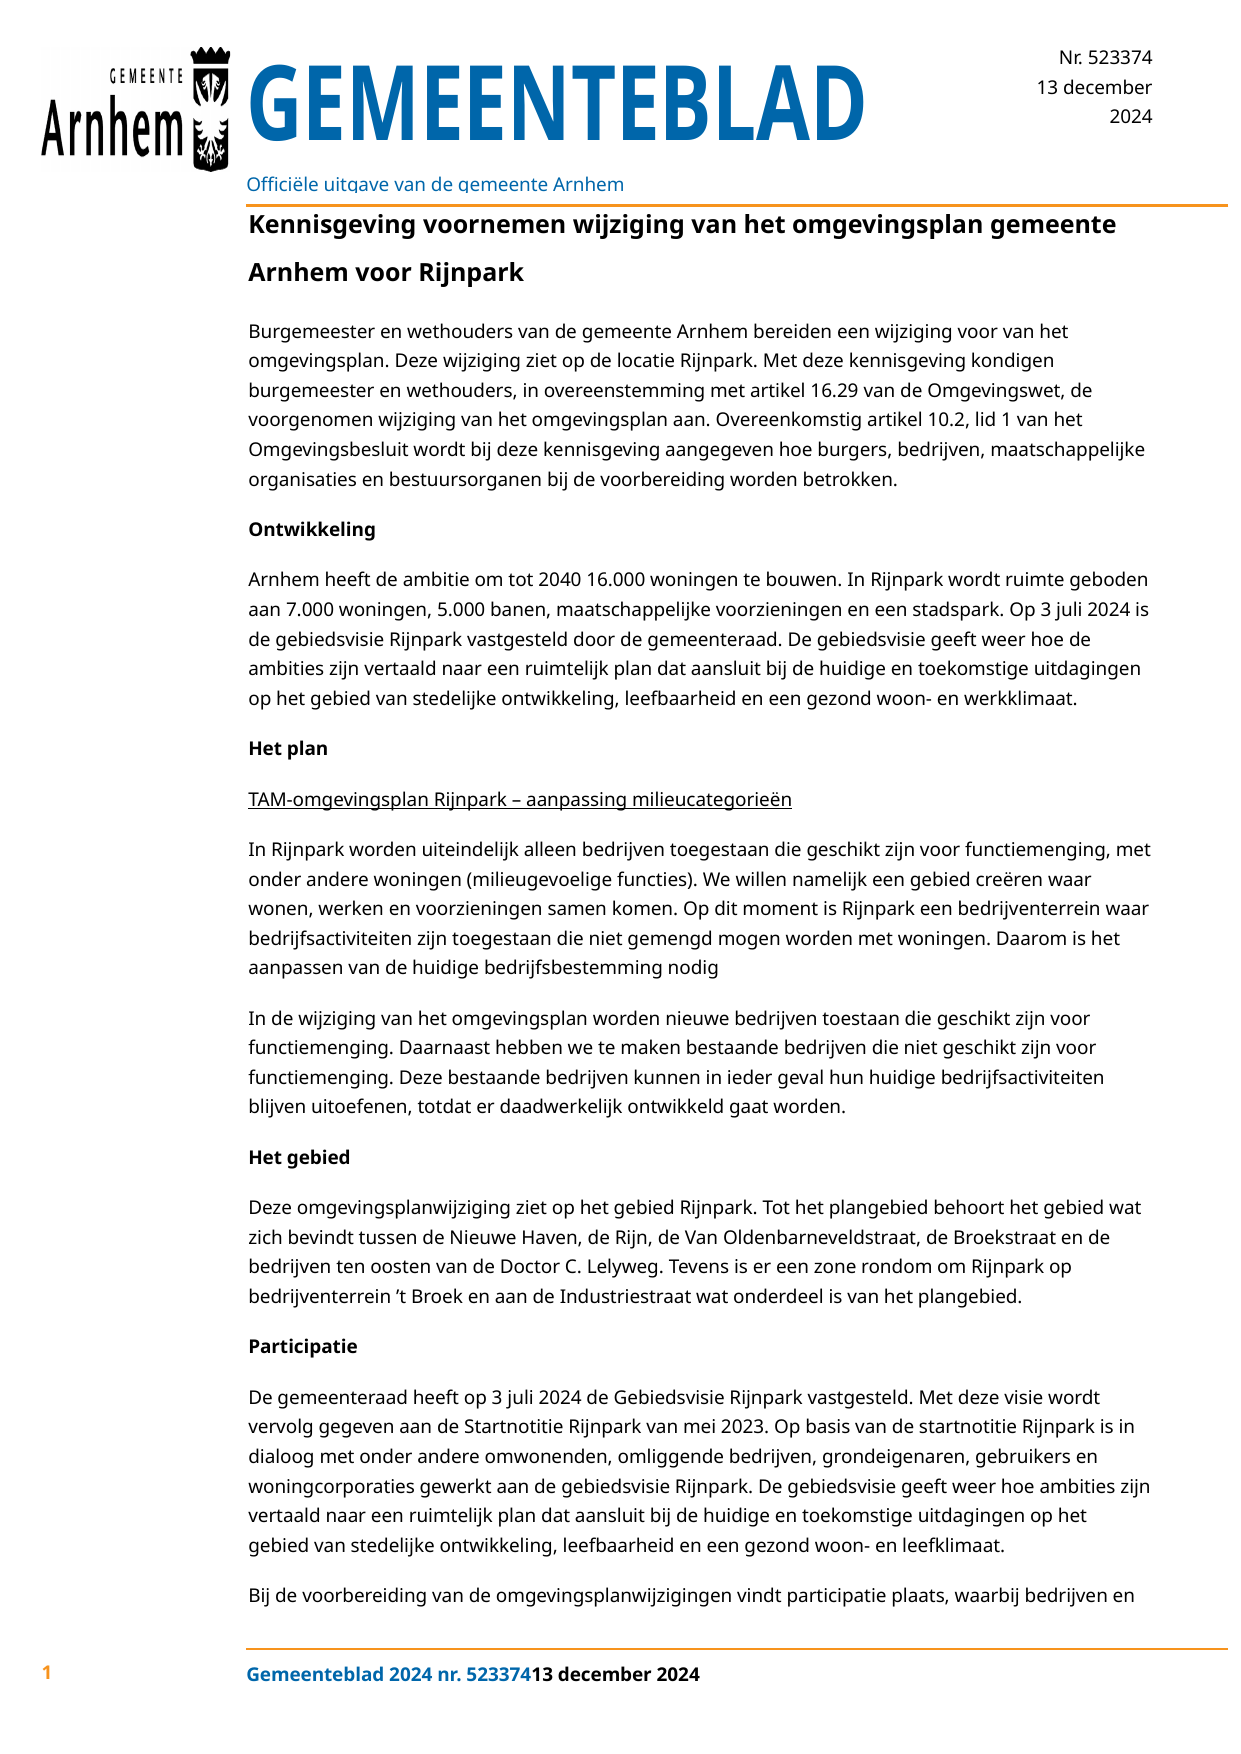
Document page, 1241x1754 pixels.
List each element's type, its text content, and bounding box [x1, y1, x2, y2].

text Kennisgeving voornemen wijziging van het omgevingsplan gemeente Arnhem voor Rijnpark [248, 207, 1152, 288]
text Burgemeester en wethouders van de gemeente Arnhem bereiden een wijziging voor van het omgevingsplan. Deze wijziging ziet op de locatie Rijnpark. Met deze kennisgeving kondigen burgemeester en wethouders, in overeenstemming met artikel 16.29 van de Omgevingswet, de voorgenomen wijziging van het omgevingsplan aan. Overeenkomstig artikel 10.2, lid 1 van het Omgevingsbesluit wordt bij deze kennisgeving aangegeven hoe burgers, bedrijven, maatschappelijke organisaties en bestuursorganen bij de voorbereiding worden betrokken. [248, 318, 1152, 492]
text TAM-omgevingsplan Rijnpark – aanpassing milieucategorieën [248, 786, 1152, 812]
text De gemeenteraad heeft op 3 juli 2024 de Gebiedsvisie Rijnpark vastgesteld. Met deze visie wordt vervolg gegeven aan de Startnotitie Rijnpark van mei 2023. Op basis van de startnotitie Rijnpark is in dialoog met onder andere omwonenden, omliggende bedrijven, grondeigenaren, gebruikers en woningcorporaties gewerkt aan de gebiedsvisie Rijnpark. De gebiedsvisie geeft weer hoe ambities zijn vertaald naar een ruimtelijk plan dat aansluit bij de huidige en toekomstige uitdagingen op het gebied van stedelijke ontwikkeling, leefbaarheid en een gezond woon- en leefklimaat. [248, 1384, 1152, 1558]
text Participatie [248, 1334, 1152, 1359]
text Bij de voorbereiding van de omgevingsplanwijzigingen vindt participatie plaats, waarbij bedrijven en [248, 1582, 1152, 1608]
text Arnhem heeft de ambitie om tot 2040 16.000 woningen te bouwen. In Rijnpark wordt ruimte geboden aan 7.000 woningen, 5.000 banen, maatschappelijke voorzieningen en een stadspark. Op 3 juli 2024 is de gebiedsvisie Rijnpark vastgesteld door de gemeenteraad. De gebiedsvisie geeft weer hoe de ambities zijn vertaald naar een ruimtelijk plan dat aansluit bij de huidige en toekomstige uitdagingen op het gebied van stedelijke ontwikkeling, leefbaarheid en een gezond woon- en werkklimaat. [248, 567, 1152, 711]
text In Rijnpark worden uiteindelijk alleen bedrijven toegestaan die geschikt zijn voor functiemenging, met onder andere woningen (milieugevoelige functies). We willen namelijk een gebied creëren waar wonen, werken en voorzieningen samen komen. Op dit moment is Rijnpark een bedrijventerrein waar bedrijfsactiviteiten zijn toegestaan die niet gemengd mogen worden met woningen. Daarom is het aanpassen van de huidige bedrijfsbestemming nodig [248, 836, 1152, 980]
text Ontwikkeling [248, 516, 1152, 542]
text In de wijziging van het omgevingsplan worden nieuwe bedrijven toestaan die geschikt zijn voor functiemenging. Daarnaast hebben we te maken bestaande bedrijven die niet geschikt zijn voor functiemenging. Deze bestaande bedrijven kunnen in ieder geval hun huidige bedrijfsactiviteiten blijven uitoefenen, totdat er daadwerkelijk ontwikkeld gaat worden. [248, 1005, 1152, 1119]
picture [41, 47, 231, 172]
text Deze omgevingsplanwijziging ziet op het gebied Rijnpark. Tot het plangebied behoort het gebied wat zich bevindt tussen de Nieuwe Haven, de Rijn, de Van Oldenbarneveldstraat, de Broekstraat en de bedrijven ten oosten van de Doctor C. Lelyweg. Tevens is er een zone rondom om Rijnpark op bedrijventerrein ’t Broek en aan de Industriestraat wat onderdeel is van het plangebied. [248, 1194, 1152, 1309]
text Het gebied [248, 1144, 1152, 1170]
text Het plan [248, 735, 1152, 761]
